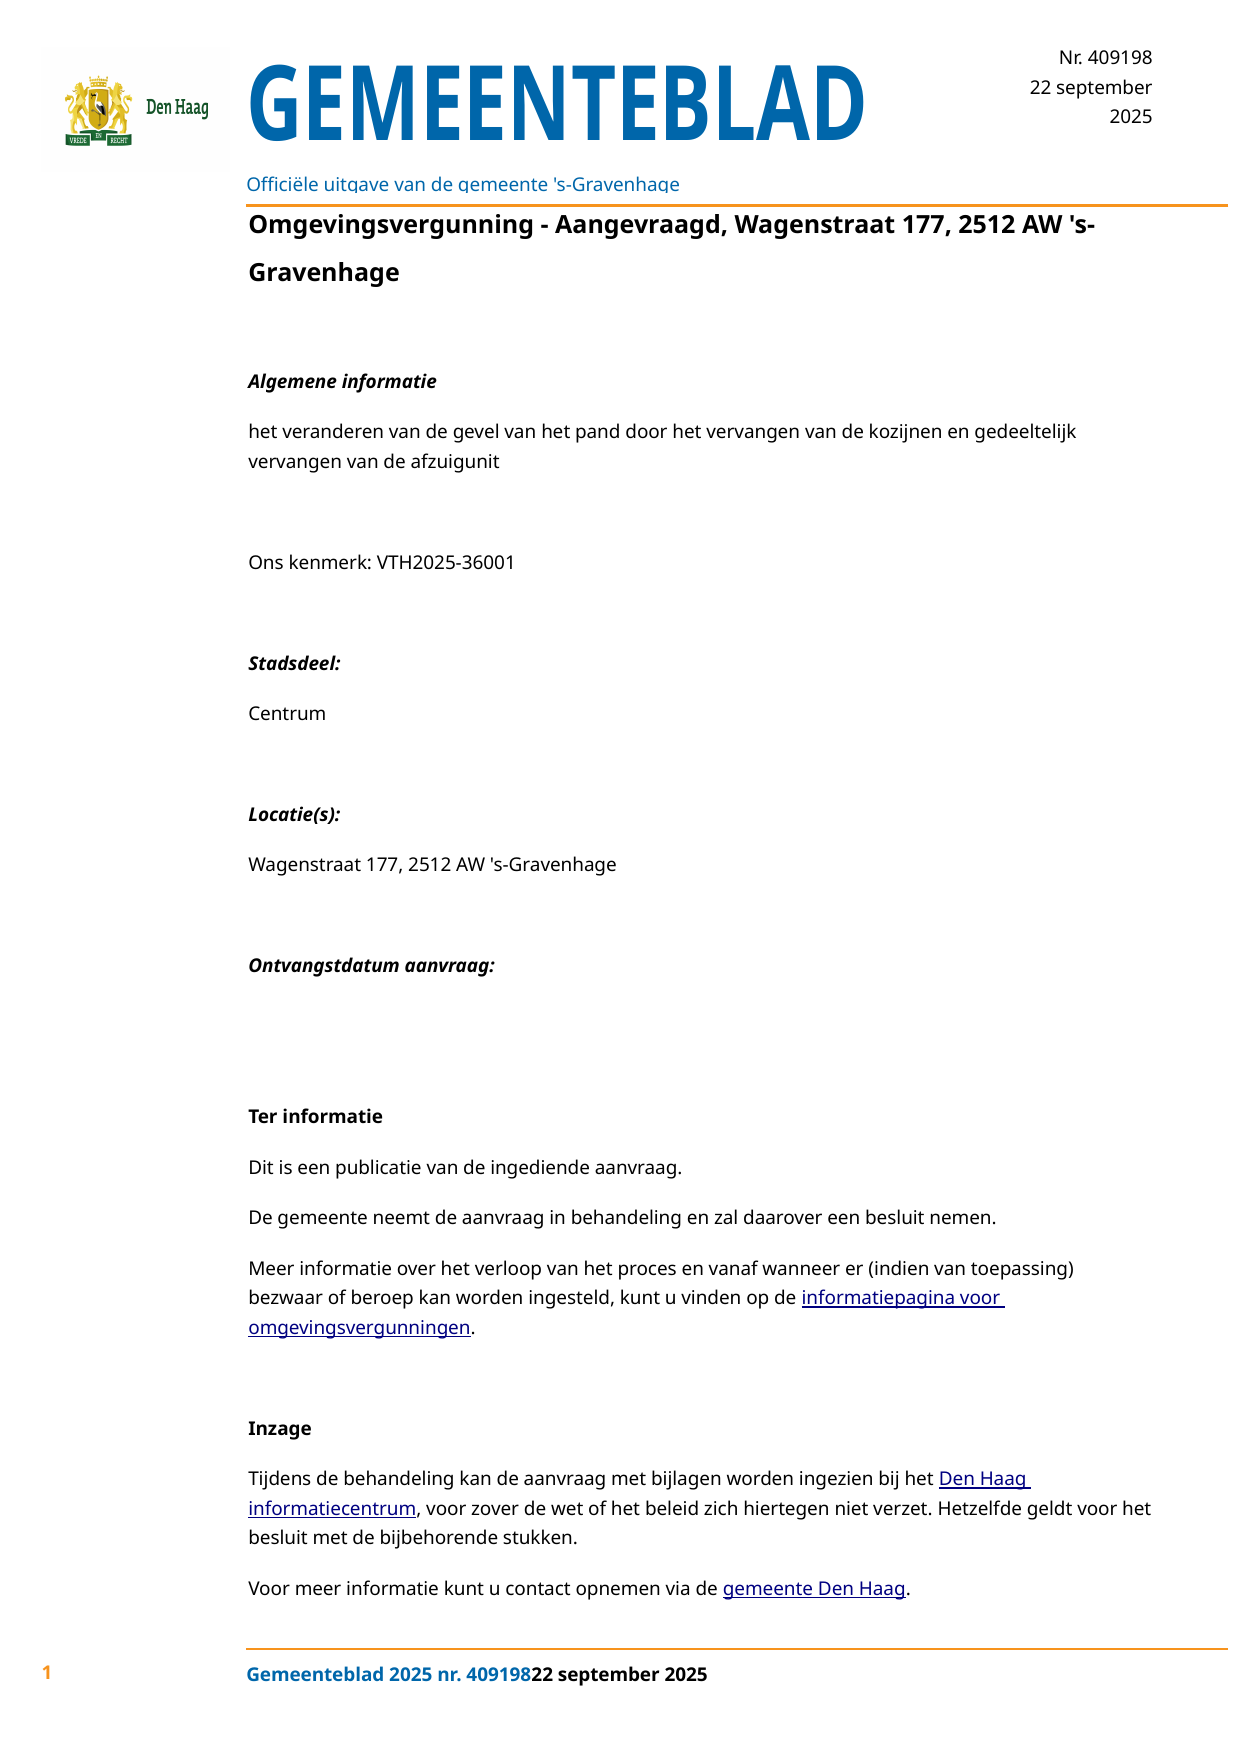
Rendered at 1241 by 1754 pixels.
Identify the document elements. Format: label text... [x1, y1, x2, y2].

text het veranderen van de gevel van het pand door het vervangen van de kozijnen en gedeeltelijk vervangen van de afzuigunit [248, 419, 1152, 474]
text Tijdens de behandeling kan de aanvraag met bijlagen worden ingezien bij het Den Haag informatiecentrum, voor zover de wet of het beleid zich hiertegen niet verzet. Hetzelfde geldt voor het besluit met de bijbehorende stukken. [248, 1465, 1152, 1550]
text Algemene informatie [248, 368, 1152, 394]
text Centrum [248, 700, 1152, 726]
text Meer informatie over het verloop van het proces en vanaf wanneer er (indien van toepassing) bezwaar of beroep kan worden ingesteld, kunt u vinden op de informatiepagina voor omgevingsvergunningen. [248, 1255, 1152, 1340]
text Ontvangstdatum aanvraag: [248, 952, 1152, 978]
text Omgevingsvergunning - Aangevraagd, Wagenstraat 177, 2512 AW 's-Gravenhage [248, 207, 1152, 288]
text Ter informatie [248, 1104, 1152, 1129]
text Inzage [248, 1415, 1152, 1441]
text Wagenstraat 177, 2512 AW 's-Gravenhage [248, 852, 1152, 877]
text De gemeente neemt de aanvraag in behandeling en zal daarover een besluit nemen. [248, 1204, 1152, 1230]
text Stadsdeel: [248, 650, 1152, 676]
text Ons kenmerk: VTH2025-36001 [248, 549, 1152, 575]
text Locatie(s): [248, 801, 1152, 827]
text Voor meer informatie kunt u contact opnemen via de gemeente Den Haag. [248, 1575, 1152, 1601]
picture [41, 47, 231, 172]
text Dit is een publicatie van de ingediende aanvraag. [248, 1154, 1152, 1180]
